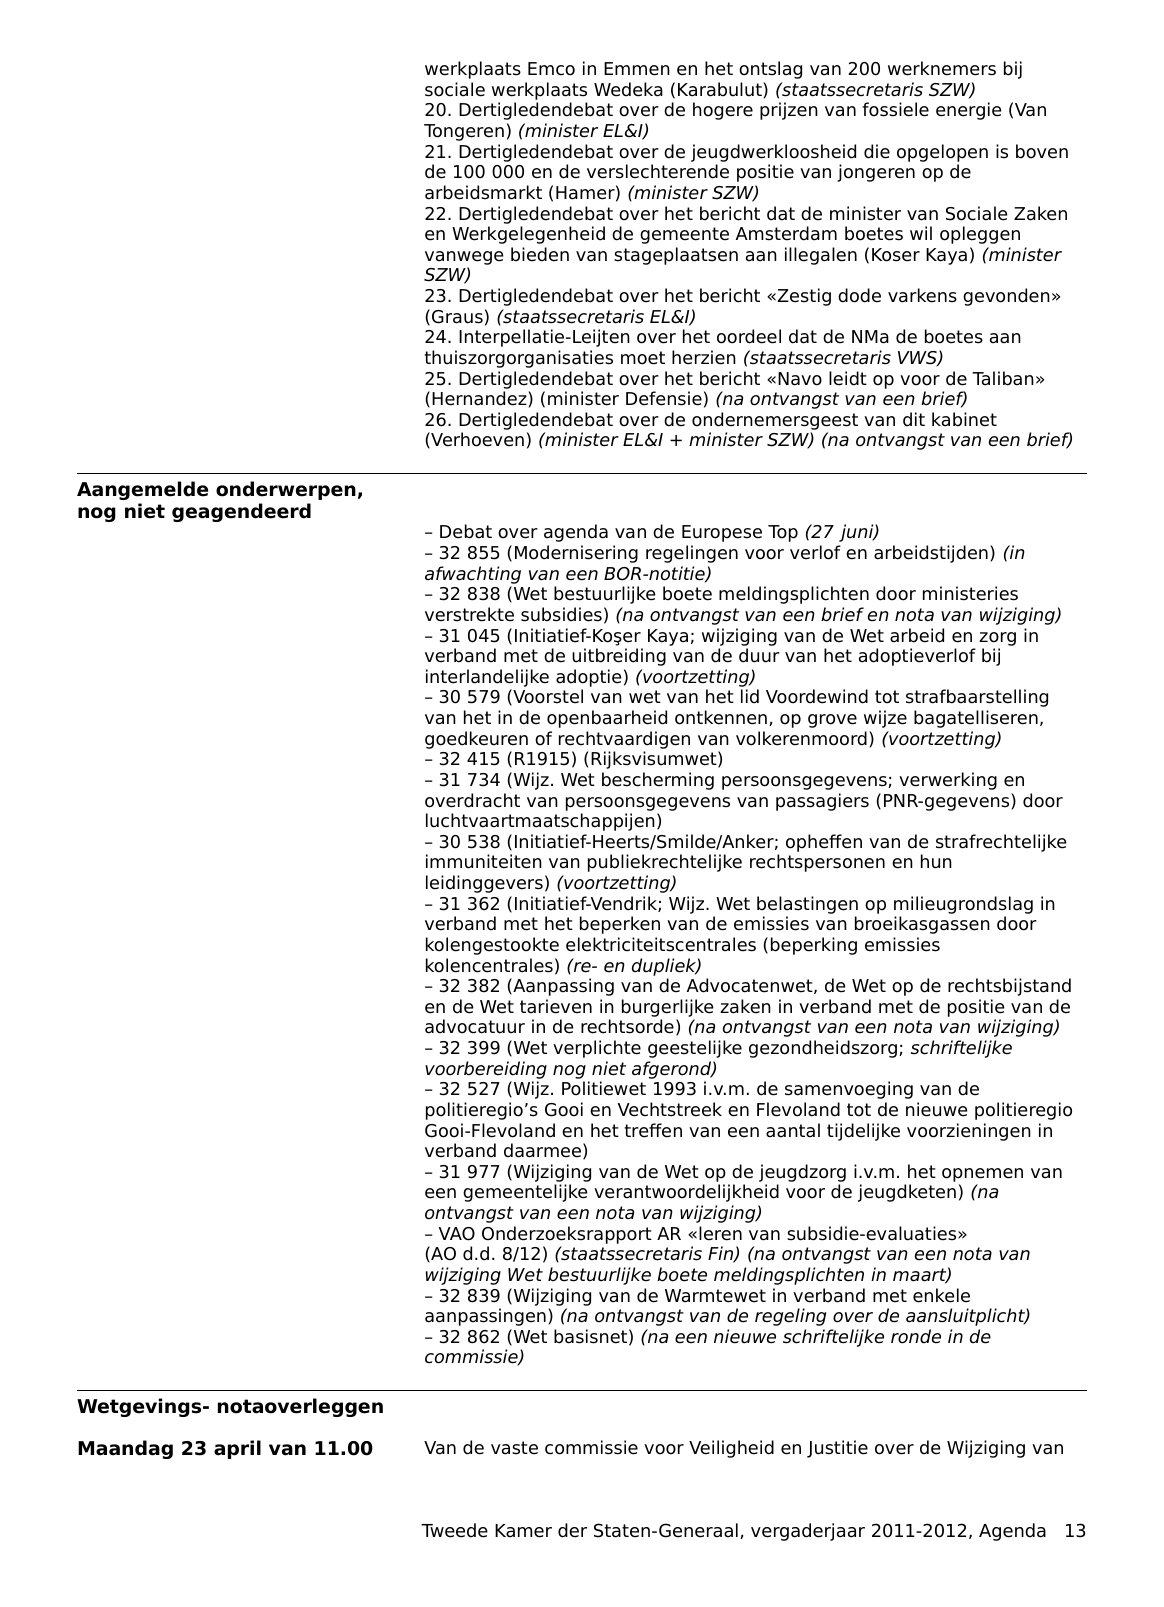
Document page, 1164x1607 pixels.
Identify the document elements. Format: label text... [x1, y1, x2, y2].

table_cell 25. Dertigledendebat over het bericht «Navo leidt op voor de Taliban» (Hernandez) (minister Defensie) (na ontvangst van een brief) [418, 369, 1087, 410]
table_cell [77, 584, 401, 626]
table_cell [77, 976, 401, 1038]
table_cell 24. Interpellatie-Leijten over het oordeel dat de NMa de boetes aan thuiszorgorganisaties moet herzien (staatssecretaris VWS) [418, 327, 1087, 368]
table_cell Van de vaste commissie voor Veiligheid en Justitie over de Wijziging van [418, 1438, 1087, 1460]
table_cell 20. Dertigledendebat over de hogere prijzen van fossiele energie (Van Tongeren) (minister EL&I) [418, 100, 1087, 142]
table_cell [401, 894, 418, 976]
table_header [401, 1391, 418, 1418]
table_cell – 32 527 (Wijz. Politiewet 1993 i.v.m. de samenvoeging van de politieregio’s Gooi en Vechtstreek en Flevoland tot de nieuwe politieregio Gooi-Flevoland en het treffen van een aantal tijdelijke voorzieningen in verband daarmee) [418, 1079, 1087, 1162]
table_cell [77, 894, 401, 976]
table_cell – 31 045 (Initiatief-Koşer Kaya; wijziging van de Wet arbeid en zorg in verband met de uitbreiding van de duur van het adoptieverlof bij interlandelijke adoptie) (voortzetting) [418, 626, 1087, 687]
table_cell – 32 838 (Wet bestuurlijke boete meldingsplichten door ministeries verstrekte subsidies) (na ontvangst van een brief en nota van wijziging) [418, 584, 1087, 626]
table_cell [401, 142, 418, 203]
table_cell [77, 100, 401, 142]
table_cell [401, 1327, 418, 1368]
table_cell [77, 286, 401, 327]
table_cell [77, 1327, 401, 1368]
table_cell [401, 523, 418, 543]
table_header [418, 1391, 1087, 1418]
table_header [418, 474, 1087, 522]
table_cell – 30 538 (Initiatief-Heerts/Smilde/Anker; opheffen van de strafrechtelijke immuniteiten van publiekrechtelijke rechtspersonen en hun leidinggevers) (voortzetting) [418, 832, 1087, 894]
table_cell [77, 1418, 401, 1438]
table_cell [401, 1438, 418, 1460]
table_cell [77, 204, 401, 286]
table_cell [77, 1244, 401, 1286]
table_header [401, 474, 418, 522]
table_cell – 32 399 (Wet verplichte geestelijke gezondheidszorg; schriftelijke voorbereiding nog niet afgerond) [418, 1038, 1087, 1079]
table_cell [401, 59, 418, 100]
table_cell [401, 770, 418, 832]
table_cell [401, 410, 418, 451]
table_cell 22. Dertigledendebat over het bericht dat de minister van Sociale Zaken en Werkgelegenheid de gemeente Amsterdam boetes wil opleggen vanwege bieden van stageplaatsen aan illegalen (Koser Kaya) (minister SZW) [418, 204, 1087, 286]
table_cell – VAO Onderzoeksrapport AR «leren van subsidie-evaluaties» [418, 1224, 1087, 1244]
table_cell [77, 770, 401, 832]
table_cell [77, 523, 401, 543]
table_cell [77, 749, 401, 770]
table_cell 26. Dertigledendebat over de ondernemersgeest van dit kabinet (Verhoeven) (minister EL&I + minister SZW) (na ontvangst van een brief) [418, 410, 1087, 451]
table_cell – 31 977 (Wijziging van de Wet op de jeugdzorg i.v.m. het opnemen van een gemeentelijke verantwoordelijkheid voor de jeugdketen) (na ontvangst van een nota van wijziging) [418, 1162, 1087, 1224]
table_cell [77, 688, 401, 749]
table_cell 21. Dertigledendebat over de jeugdwerkloosheid die opgelopen is boven de 100 000 en de verslechterende positie van jongeren op de arbeidsmarkt (Hamer) (minister SZW) [418, 142, 1087, 203]
table_cell [77, 626, 401, 687]
table_cell [401, 1286, 418, 1327]
table_cell [401, 1224, 418, 1244]
table_cell – 32 855 (Modernisering regelingen voor verlof en arbeidstijden) (in afwachting van een BOR-notitie) [418, 543, 1087, 584]
table_cell [401, 1418, 418, 1438]
table_cell [77, 1162, 401, 1224]
table_cell [401, 327, 418, 368]
table_cell – 32 862 (Wet basisnet) (na een nieuwe schriftelijke ronde in de commissie) [418, 1327, 1087, 1368]
table_cell [401, 749, 418, 770]
table_cell [77, 59, 401, 100]
table_cell [401, 626, 418, 687]
table_cell [401, 369, 418, 410]
table_cell – Debat over agenda van de Europese Top (27 juni) [418, 523, 1087, 543]
table_cell [401, 688, 418, 749]
table_cell [401, 286, 418, 327]
table_cell [77, 1079, 401, 1162]
table_cell [77, 327, 401, 368]
table_cell – 31 362 (Initiatief-Vendrik; Wijz. Wet belastingen op milieugrondslag in verband met het beperken van de emissies van broeikasgassen door kolengestookte elektriciteitscentrales (beperking emissies kolencentrales) (re- en dupliek) [418, 894, 1087, 976]
table_cell – 30 579 (Voorstel van wet van het lid Voordewind tot strafbaarstelling van het in de openbaarheid ontkennen, op grove wijze bagatelliseren, goedkeuren of rechtvaardigen van volkerenmoord) (voortzetting) [418, 688, 1087, 749]
table_cell 23. Dertigledendebat over het bericht «Zestig dode varkens gevonden» (Graus) (staatssecretaris EL&I) [418, 286, 1087, 327]
table_cell [77, 1286, 401, 1327]
table_cell [401, 204, 418, 286]
table_cell [401, 1038, 418, 1079]
table_cell – 32 415 (R1915) (Rijksvisumwet) [418, 749, 1087, 770]
table_header Aangemelde onderwerpen, nog niet geagendeerd [77, 474, 401, 522]
table_cell werkplaats Emco in Emmen en het ontslag van 200 werknemers bij sociale werkplaats Wedeka (Karabulut) (staatssecretaris SZW) [418, 59, 1087, 100]
table_cell – 32 839 (Wijziging van de Warmtewet in verband met enkele aanpassingen) (na ontvangst van de regeling over de aansluitplicht) [418, 1286, 1087, 1327]
table_cell [401, 1244, 418, 1286]
table_cell [401, 100, 418, 142]
table_header Wetgevings- notaoverleggen [77, 1391, 401, 1418]
table_cell Maandag 23 april van 11.00 [77, 1438, 401, 1460]
table_cell [401, 584, 418, 626]
table_cell [77, 832, 401, 894]
table_cell [401, 543, 418, 584]
table_cell [77, 369, 401, 410]
table_cell [401, 976, 418, 1038]
table_cell [77, 1038, 401, 1079]
table_cell [401, 1079, 418, 1162]
table_cell [77, 142, 401, 203]
table_cell [418, 1418, 1087, 1438]
table_cell [401, 1162, 418, 1224]
table_cell [77, 543, 401, 584]
table_cell [401, 832, 418, 894]
table_cell – 32 382 (Aanpassing van de Advocatenwet, de Wet op de rechtsbijstand en de Wet tarieven in burgerlijke zaken in verband met de positie van de advocatuur in de rechtsorde) (na ontvangst van een nota van wijziging) [418, 976, 1087, 1038]
table_cell [77, 410, 401, 451]
table_cell [77, 1224, 401, 1244]
table_cell – 31 734 (Wijz. Wet bescherming persoonsgegevens; verwerking en overdracht van persoonsgegevens van passagiers (PNR-gegevens) door luchtvaartmaatschappijen) [418, 770, 1087, 832]
table_cell (AO d.d. 8/12) (staatssecretaris Fin) (na ontvangst van een nota van wijziging Wet bestuurlijke boete meldingsplichten in maart) [418, 1244, 1087, 1286]
